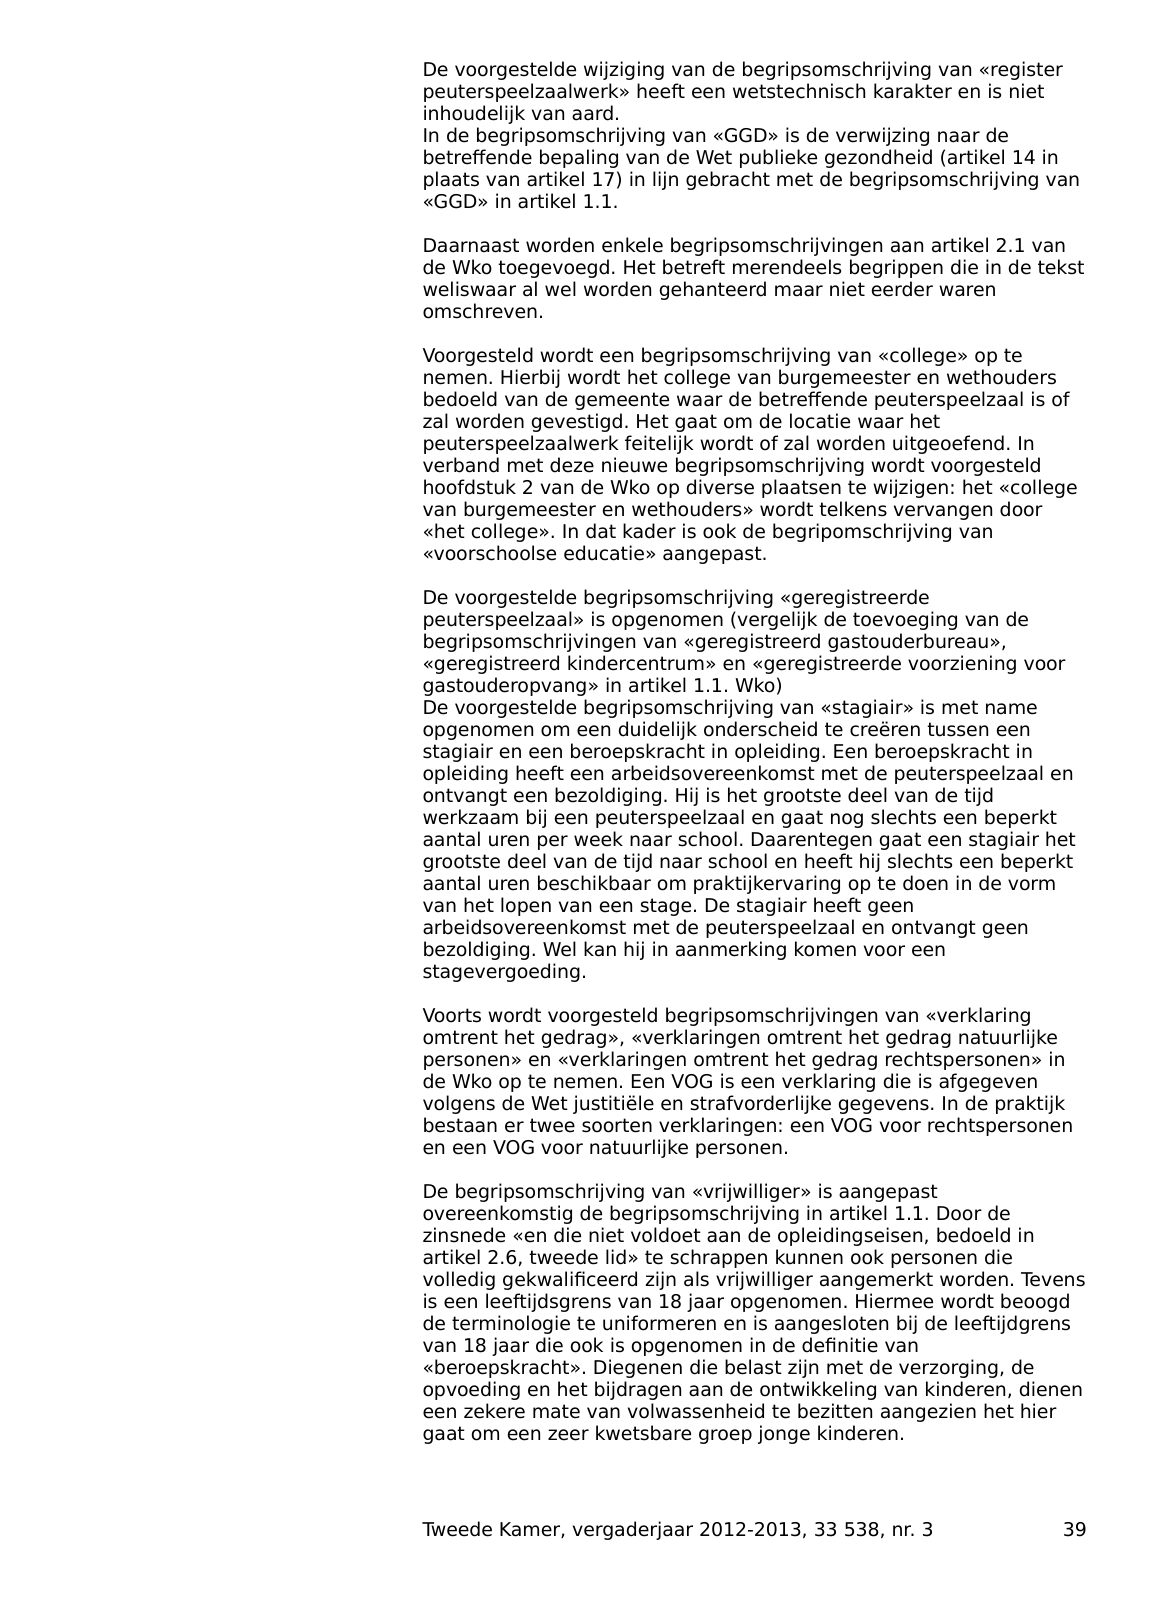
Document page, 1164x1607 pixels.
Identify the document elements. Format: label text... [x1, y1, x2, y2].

text De begripsomschrijving van «vrijwilliger» is aangepast overeenkomstig de begripsomschrijving in artikel 1.1. Door de zinsnede «en die niet voldoet aan de opleidingseisen, bedoeld in artikel 2.6, tweede lid» te schrappen kunnen ook personen die volledig gekwalificeerd zijn als vrijwilliger aangemerkt worden. Tevens is een leeftijdsgrens van 18 jaar opgenomen. Hiermee wordt beoogd de terminologie te uniformeren en is aangesloten bij de leeftijdgrens van 18 jaar die ook is opgenomen in de definitie van «beroepskracht». Diegenen die belast zijn met de verzorging, de opvoeding en het bijdragen aan de ontwikkeling van kinderen, dienen een zekere mate van volwassenheid te bezitten aangezien het hier gaat om een zeer kwetsbare groep jonge kinderen. [422, 1181, 1087, 1445]
text De voorgestelde begripsomschrijving «geregistreerde peuterspeelzaal» is opgenomen (vergelijk de toevoeging van de begripsomschrijvingen van «geregistreerd gastouderbureau», «geregistreerd kindercentrum» en «geregistreerde voorziening voor gastouderopvang» in artikel 1.1. Wko) [422, 587, 1087, 697]
text Daarnaast worden enkele begripsomschrijvingen aan artikel 2.1 van de Wko toegevoegd. Het betreft merendeels begrippen die in de tekst weliswaar al wel worden gehanteerd maar niet eerder waren omschreven. [422, 235, 1087, 323]
text De voorgestelde wijziging van de begripsomschrijving van «register peuterspeelzaalwerk» heeft een wetstechnisch karakter en is niet inhoudelijk van aard. [422, 59, 1087, 125]
text In de begripsomschrijving van «GGD» is de verwijzing naar de betreffende bepaling van de Wet publieke gezondheid (artikel 14 in plaats van artikel 17) in lijn gebracht met de begripsomschrijving van «GGD» in artikel 1.1. [422, 125, 1087, 213]
text Voorgesteld wordt een begripsomschrijving van «college» op te nemen. Hierbij wordt het college van burgemeester en wethouders bedoeld van de gemeente waar de betreffende peuterspeelzaal is of zal worden gevestigd. Het gaat om de locatie waar het peuterspeelzaalwerk feitelijk wordt of zal worden uitgeoefend. In verband met deze nieuwe begripsomschrijving wordt voorgesteld hoofdstuk 2 van de Wko op diverse plaatsen te wijzigen: het «college van burgemeester en wethouders» wordt telkens vervangen door «het college». In dat kader is ook de begripomschrijving van «voorschoolse educatie» aangepast. [422, 345, 1087, 565]
text Voorts wordt voorgesteld begripsomschrijvingen van «verklaring omtrent het gedrag», «verklaringen omtrent het gedrag natuurlijke personen» en «verklaringen omtrent het gedrag rechtspersonen» in de Wko op te nemen. Een VOG is een verklaring die is afgegeven volgens de Wet justitiële en strafvorderlijke gegevens. In de praktijk bestaan er twee soorten verklaringen: een VOG voor rechtspersonen en een VOG voor natuurlijke personen. [422, 1005, 1087, 1159]
text De voorgestelde begripsomschrijving van «stagiair» is met name opgenomen om een duidelijk onderscheid te creëren tussen een stagiair en een beroepskracht in opleiding. Een beroepskracht in opleiding heeft een arbeidsovereenkomst met de peuterspeelzaal en ontvangt een bezoldiging. Hij is het grootste deel van de tijd werkzaam bij een peuterspeelzaal en gaat nog slechts een beperkt aantal uren per week naar school. Daarentegen gaat een stagiair het grootste deel van de tijd naar school en heeft hij slechts een beperkt aantal uren beschikbaar om praktijkervaring op te doen in de vorm van het lopen van een stage. De stagiair heeft geen arbeidsovereenkomst met de peuterspeelzaal en ontvangt geen bezoldiging. Wel kan hij in aanmerking komen voor een stagevergoeding. [422, 697, 1087, 983]
